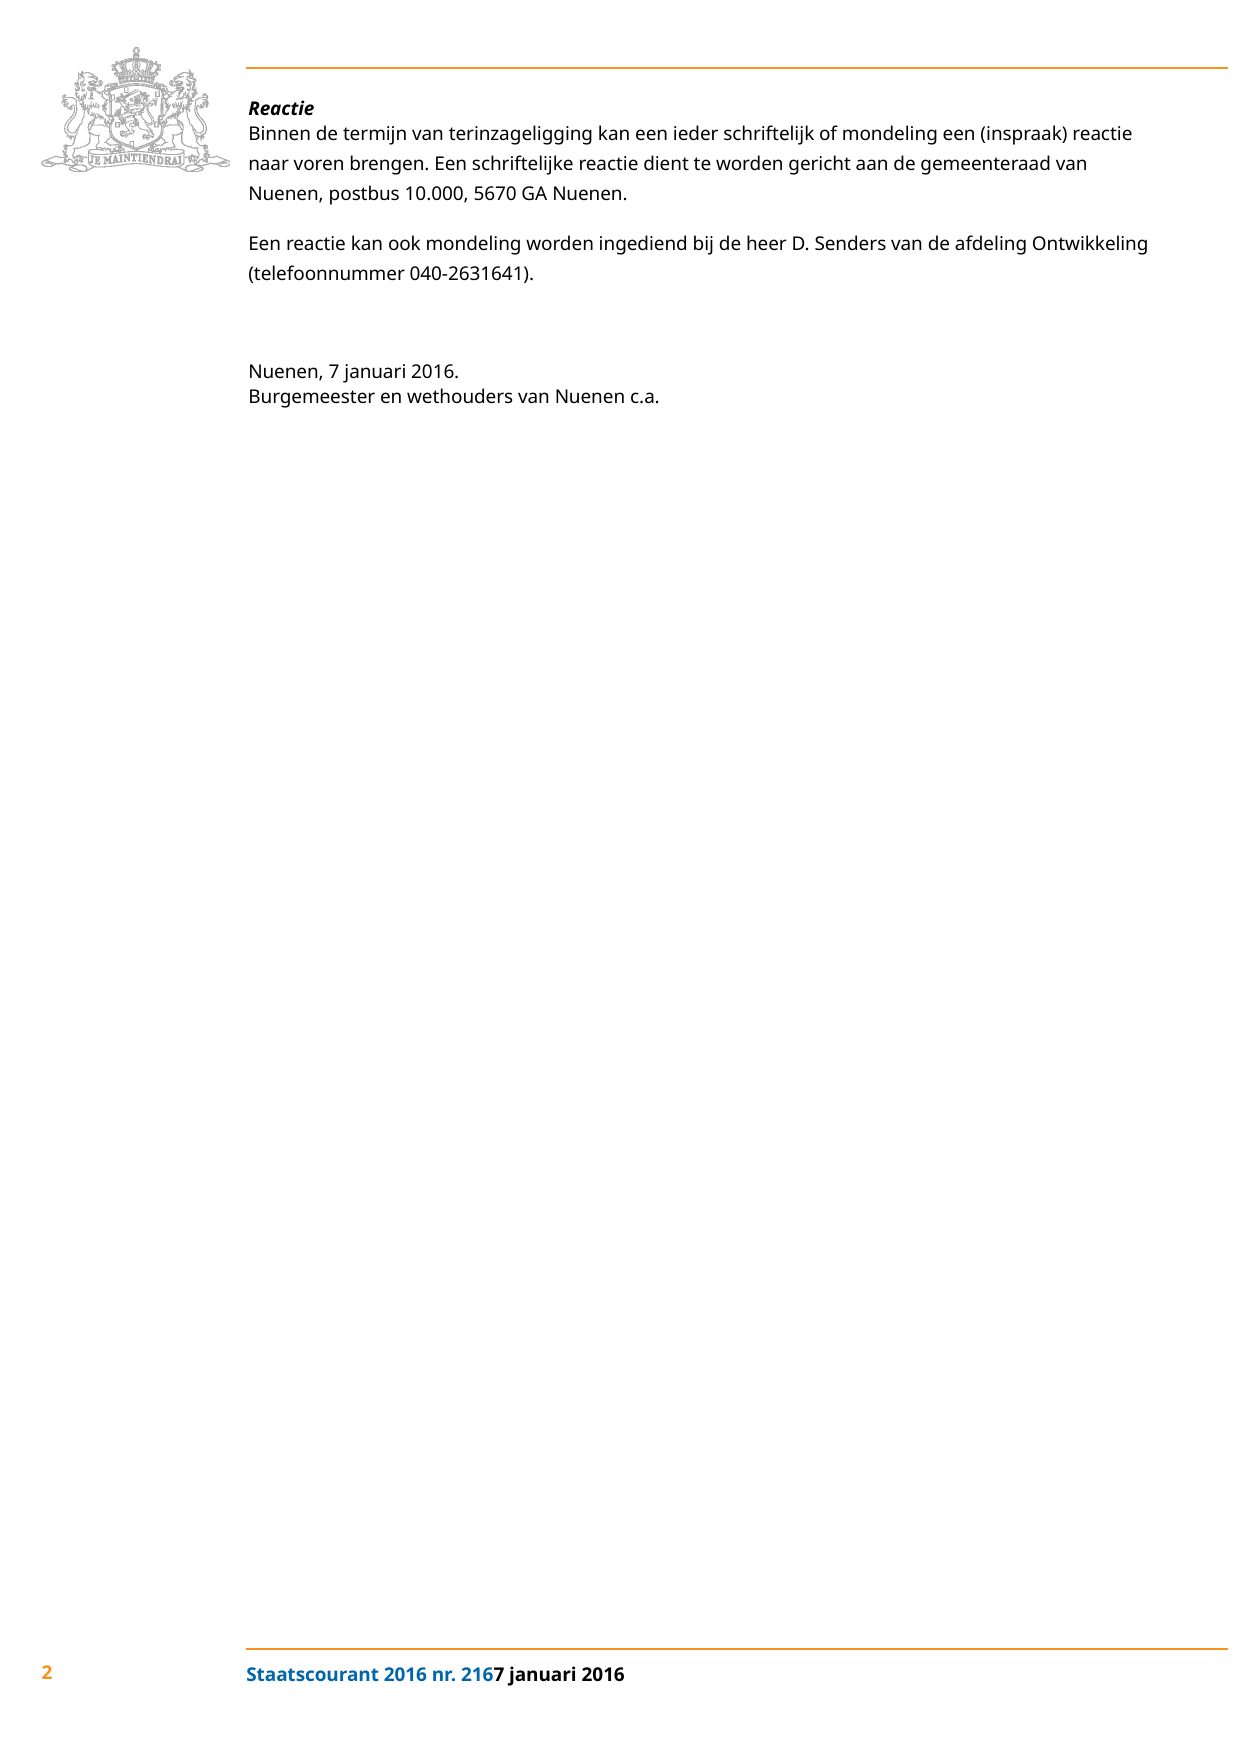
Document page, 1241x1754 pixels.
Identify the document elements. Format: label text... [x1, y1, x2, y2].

text Binnen de termijn van terinzageligging kan een ieder schriftelijk of mondeling een (inspraak) reactie naar voren brengen. Een schriftelijke reactie dient te worden gericht aan de gemeenteraad van Nuenen, postbus 10.000, 5670 GA Nuenen. [248, 121, 1152, 205]
text Nuenen, 7 januari 2016. [248, 358, 1152, 384]
text Reactie [248, 95, 1152, 121]
text Burgemeester en wethouders van Nuenen c.a. [248, 384, 1152, 409]
picture [41, 47, 231, 172]
text Een reactie kan ook mondeling worden ingediend bij de heer D. Senders van de afdeling Ontwikkeling (telefoonnummer 040-2631641). [248, 230, 1152, 285]
